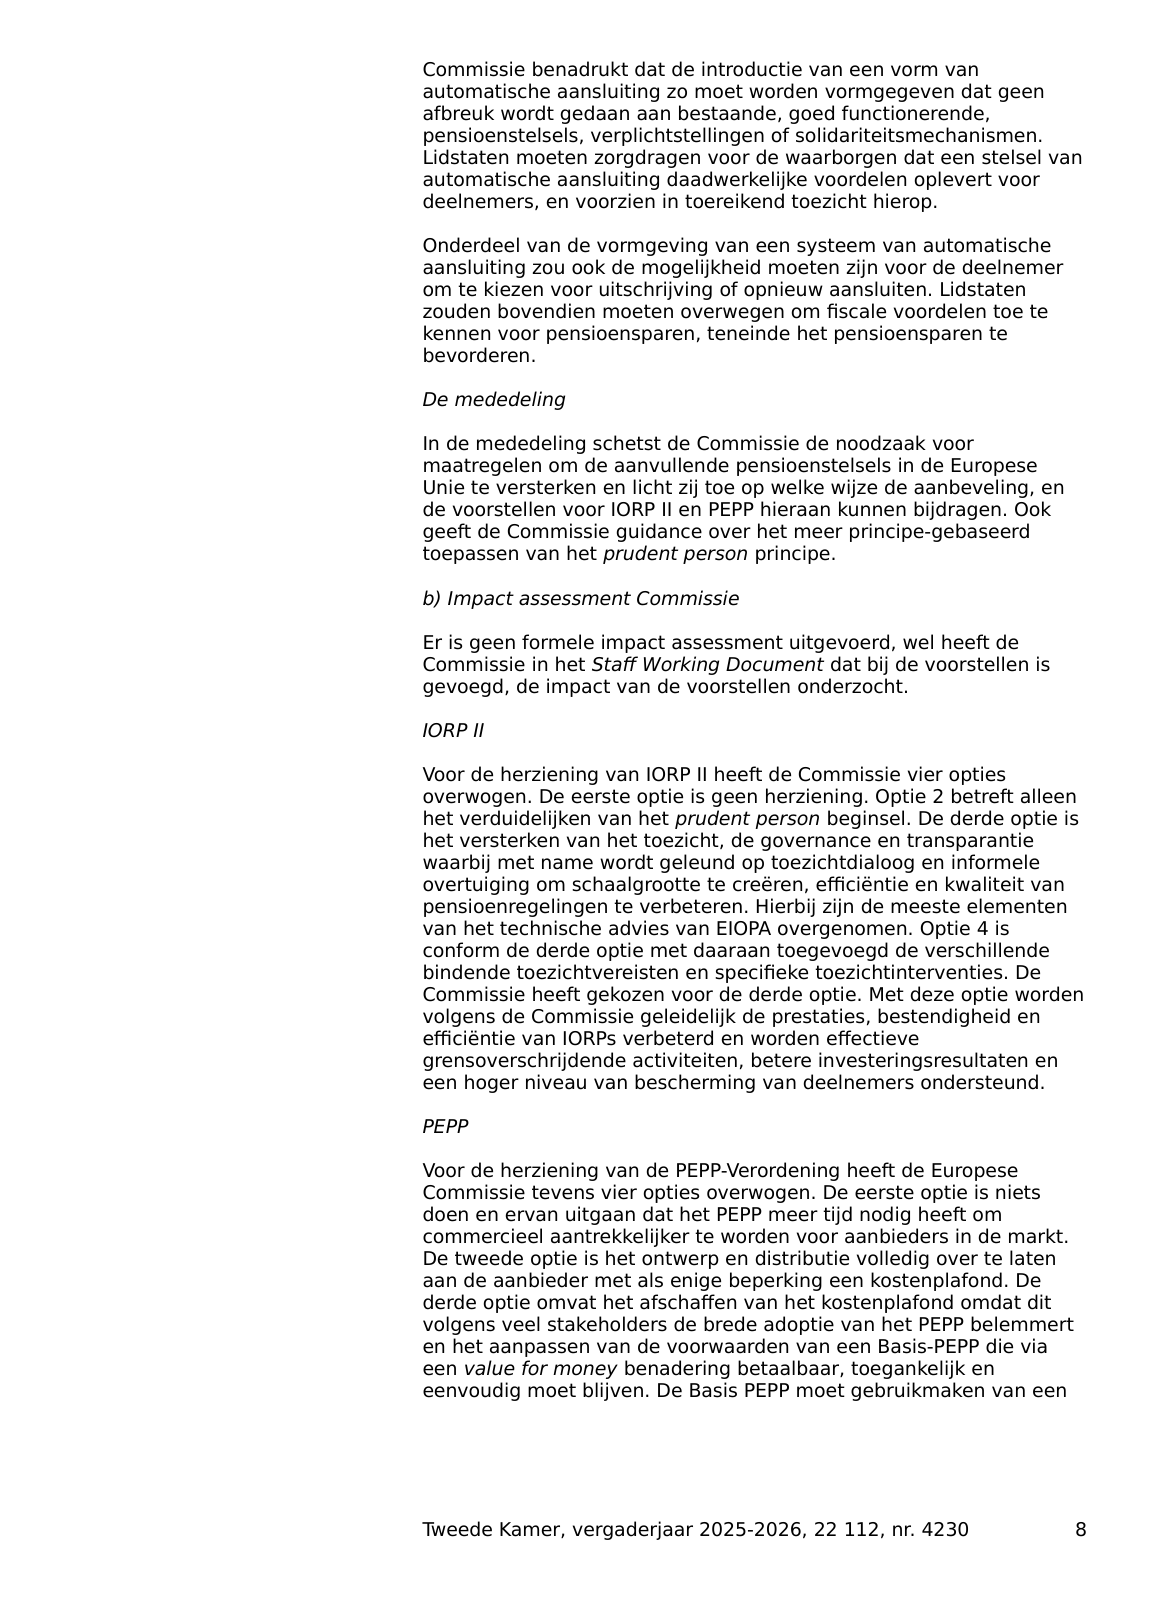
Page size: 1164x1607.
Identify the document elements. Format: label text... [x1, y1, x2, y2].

text Er is geen formele impact assessment uitgevoerd, wel heeft de Commissie in het Staff Working Document dat bij de voorstellen is gevoegd, de impact van de voorstellen onderzocht. [422, 632, 1087, 697]
text Commissie benadrukt dat de introductie van een vorm van automatische aansluiting zo moet worden vormgegeven dat geen afbreuk wordt gedaan aan bestaande, goed functionerende, pensioenstelsels, verplichtstellingen of solidariteitsmechanismen. Lidstaten moeten zorgdragen voor de waarborgen dat een stelsel van automatische aansluiting daadwerkelijke voordelen oplevert voor deelnemers, en voorzien in toereikend toezicht hierop. [422, 59, 1087, 213]
subtitle PEPP [422, 1116, 1087, 1138]
text Onderdeel van de vormgeving van een systeem van automatische aansluiting zou ook de mogelijkheid moeten zijn voor de deelnemer om te kiezen voor uitschrijving of opnieuw aansluiten. Lidstaten zouden bovendien moeten overwegen om fiscale voordelen toe te kennen voor pensioensparen, teneinde het pensioensparen te bevorderen. [422, 235, 1087, 367]
subtitle IORP II [422, 720, 1087, 742]
text Voor de herziening van IORP II heeft de Commissie vier opties overwogen. De eerste optie is geen herziening. Optie 2 betreft alleen het verduidelijken van het prudent person beginsel. De derde optie is het versterken van het toezicht, de governance en transparantie waarbij met name wordt geleund op toezichtdialoog en informele overtuiging om schaalgrootte te creëren, efficiëntie en kwaliteit van pensioenregelingen te verbeteren. Hierbij zijn de meeste elementen van het technische advies van EIOPA overgenomen. Optie 4 is conform de derde optie met daaraan toegevoegd de verschillende bindende toezichtvereisten en specifieke toezichtinterventies. De Commissie heeft gekozen voor de derde optie. Met deze optie worden volgens de Commissie geleidelijk de prestaties, bestendigheid en efficiëntie van IORPs verbeterd en worden effectieve grensoverschrijdende activiteiten, betere investeringsresultaten en een hoger niveau van bescherming van deelnemers ondersteund. [422, 764, 1087, 1093]
subtitle De mededeling [422, 389, 1087, 411]
text In de mededeling schetst de Commissie de noodzaak voor maatregelen om de aanvullende pensioenstelsels in de Europese Unie te versterken en licht zij toe op welke wijze de aanbeveling, en de voorstellen voor IORP II en PEPP hieraan kunnen bijdragen. Ook geeft de Commissie guidance over het meer principe-gebaseerd toepassen van het prudent person principe. [422, 433, 1087, 565]
subtitle b) Impact assessment Commissie [422, 587, 1087, 609]
text Voor de herziening van de PEPP-Verordening heeft de Europese Commissie tevens vier opties overwogen. De eerste optie is niets doen en ervan uitgaan dat het PEPP meer tijd nodig heeft om commercieel aantrekkelijker te worden voor aanbieders in de markt. De tweede optie is het ontwerp en distributie volledig over te laten aan de aanbieder met als enige beperking een kostenplafond. De derde optie omvat het afschaffen van het kostenplafond omdat dit volgens veel stakeholders de brede adoptie van het PEPP belemmert en het aanpassen van de voorwaarden van een Basis-PEPP die via een value for money benadering betaalbaar, toegankelijk en eenvoudig moet blijven. De Basis PEPP moet gebruikmaken van een [422, 1160, 1087, 1402]
